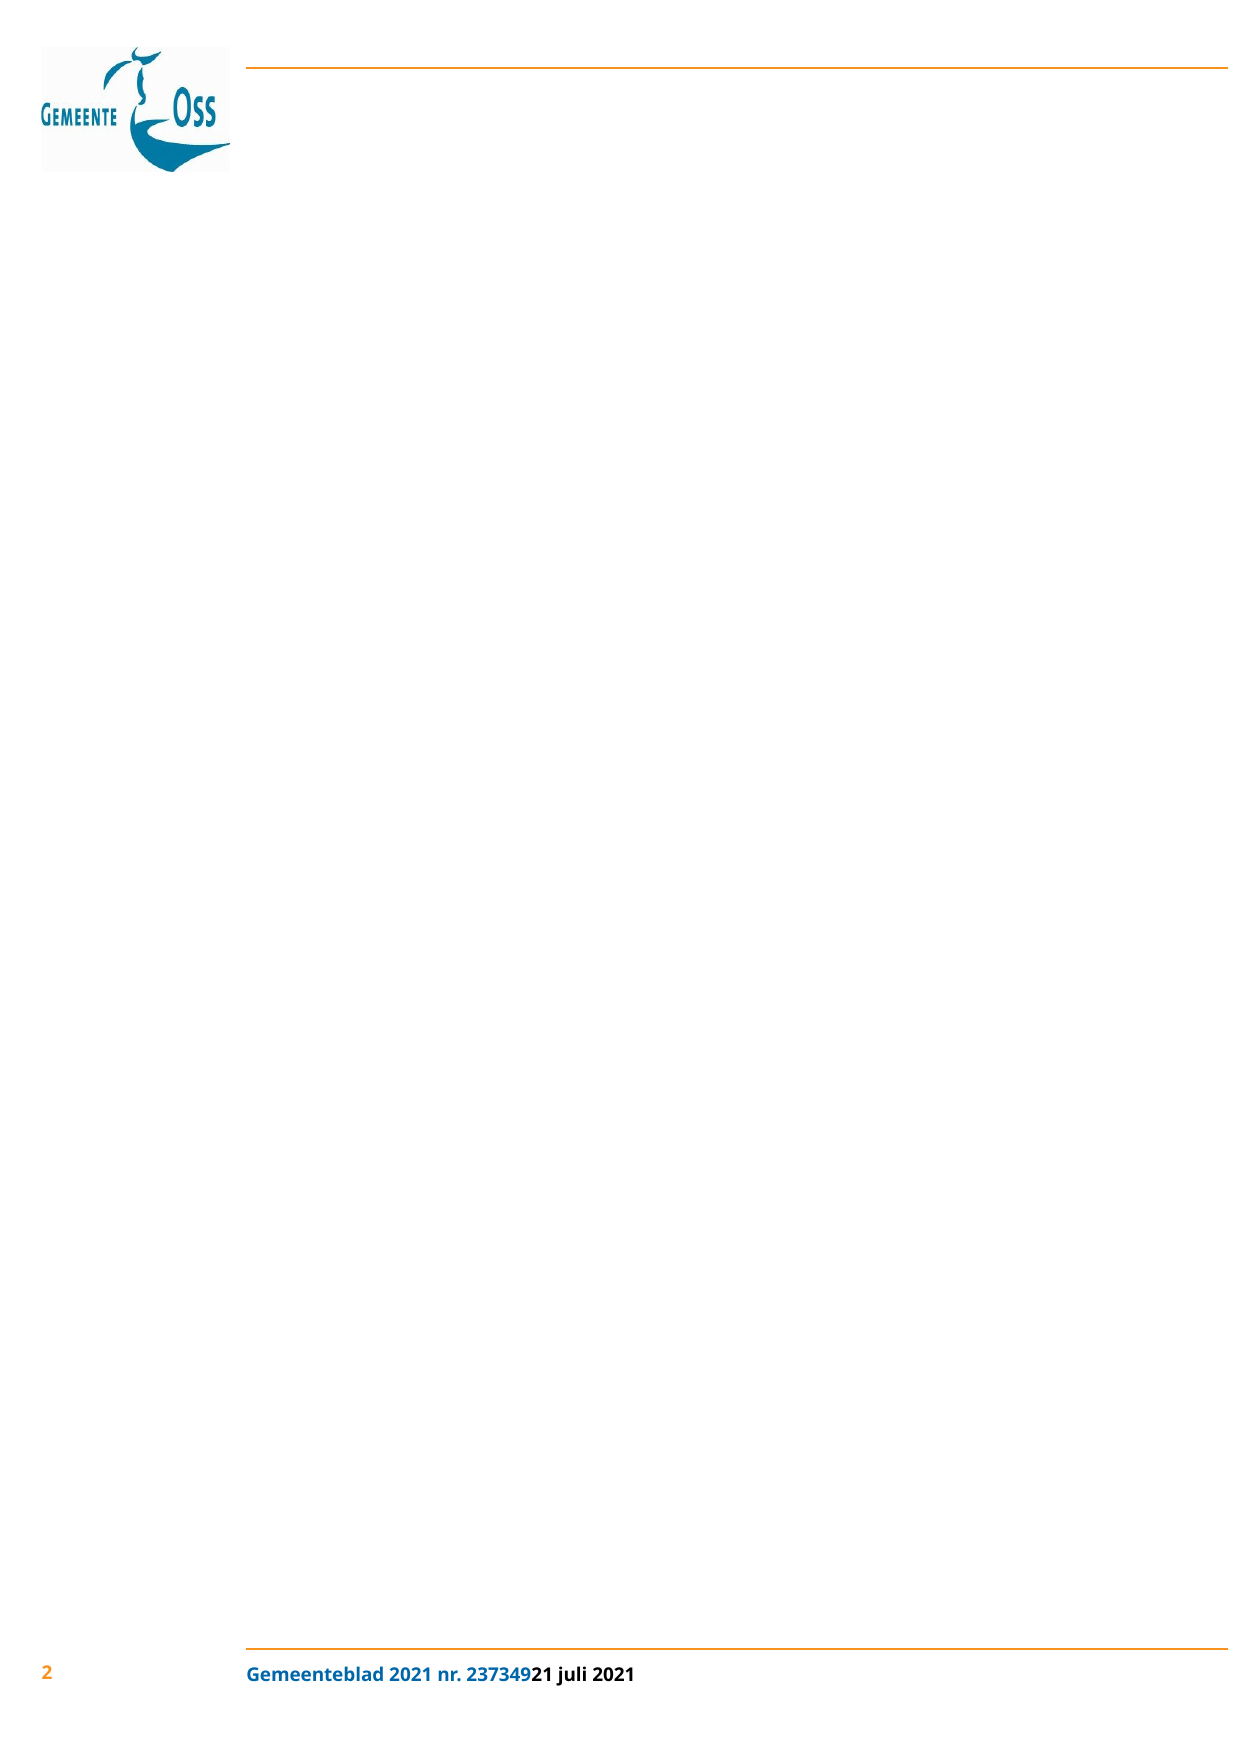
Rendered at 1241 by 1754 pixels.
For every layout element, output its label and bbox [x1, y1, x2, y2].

picture [41, 47, 231, 172]
